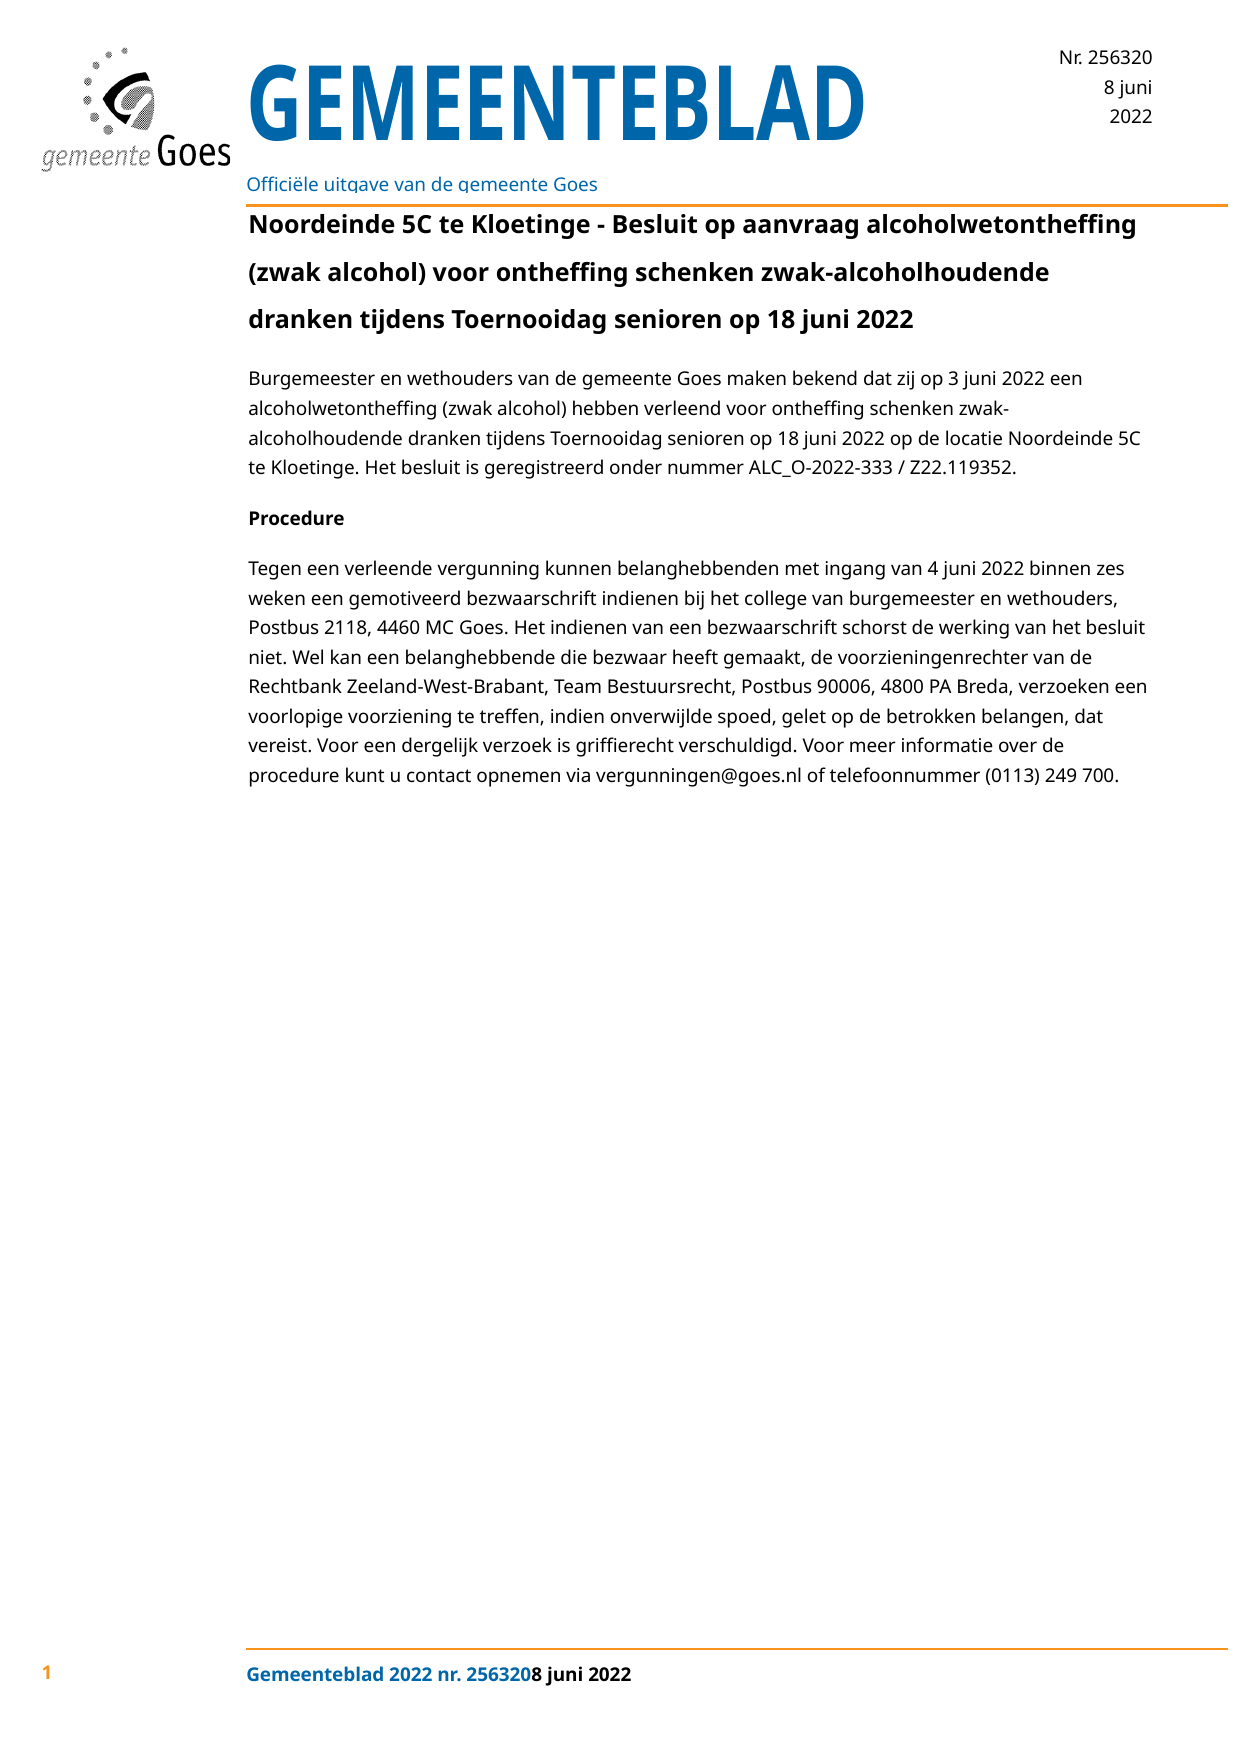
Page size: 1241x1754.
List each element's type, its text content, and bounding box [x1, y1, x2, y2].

text Procedure [248, 505, 1152, 530]
picture [41, 47, 231, 172]
text Burgemeester en wethouders van de gemeente Goes maken bekend dat zij op 3 juni 2022 een alcoholwetontheffing (zwak alcohol) hebben verleend voor ontheffing schenken zwak-alcoholhoudende dranken tijdens Toernooidag senioren op 18 juni 2022 op de locatie Noordeinde 5C te Kloetinge. Het besluit is geregistreerd onder nummer ALC_O-2022-333 / Z22.119352. [248, 366, 1152, 480]
text Tegen een verleende vergunning kunnen belanghebbenden met ingang van 4 juni 2022 binnen zes weken een gemotiveerd bezwaarschrift indienen bij het college van burgemeester en wethouders, Postbus 2118, 4460 MC Goes. Het indienen van een bezwaarschrift schorst de werking van het besluit niet. Wel kan een belanghebbende die bezwaar heeft gemaakt, de voorzieningenrechter van de Rechtbank Zeeland-West-Brabant, Team Bestuursrecht, Postbus 90006, 4800 PA Breda, verzoeken een voorlopige voorziening te treffen, indien onverwijlde spoed, gelet op de betrokken belangen, dat vereist. Voor een dergelijk verzoek is griffierecht verschuldigd. Voor meer informatie over de procedure kunt u contact opnemen via vergunningen@goes.nl of telefoonnummer (0113) 249 700. [248, 555, 1152, 788]
text Noordeinde 5C te Kloetinge - Besluit op aanvraag alcoholwetontheffing (zwak alcohol) voor ontheffing schenken zwak-alcoholhoudende dranken tijdens Toernooidag senioren op 18 juni 2022 [248, 207, 1152, 336]
